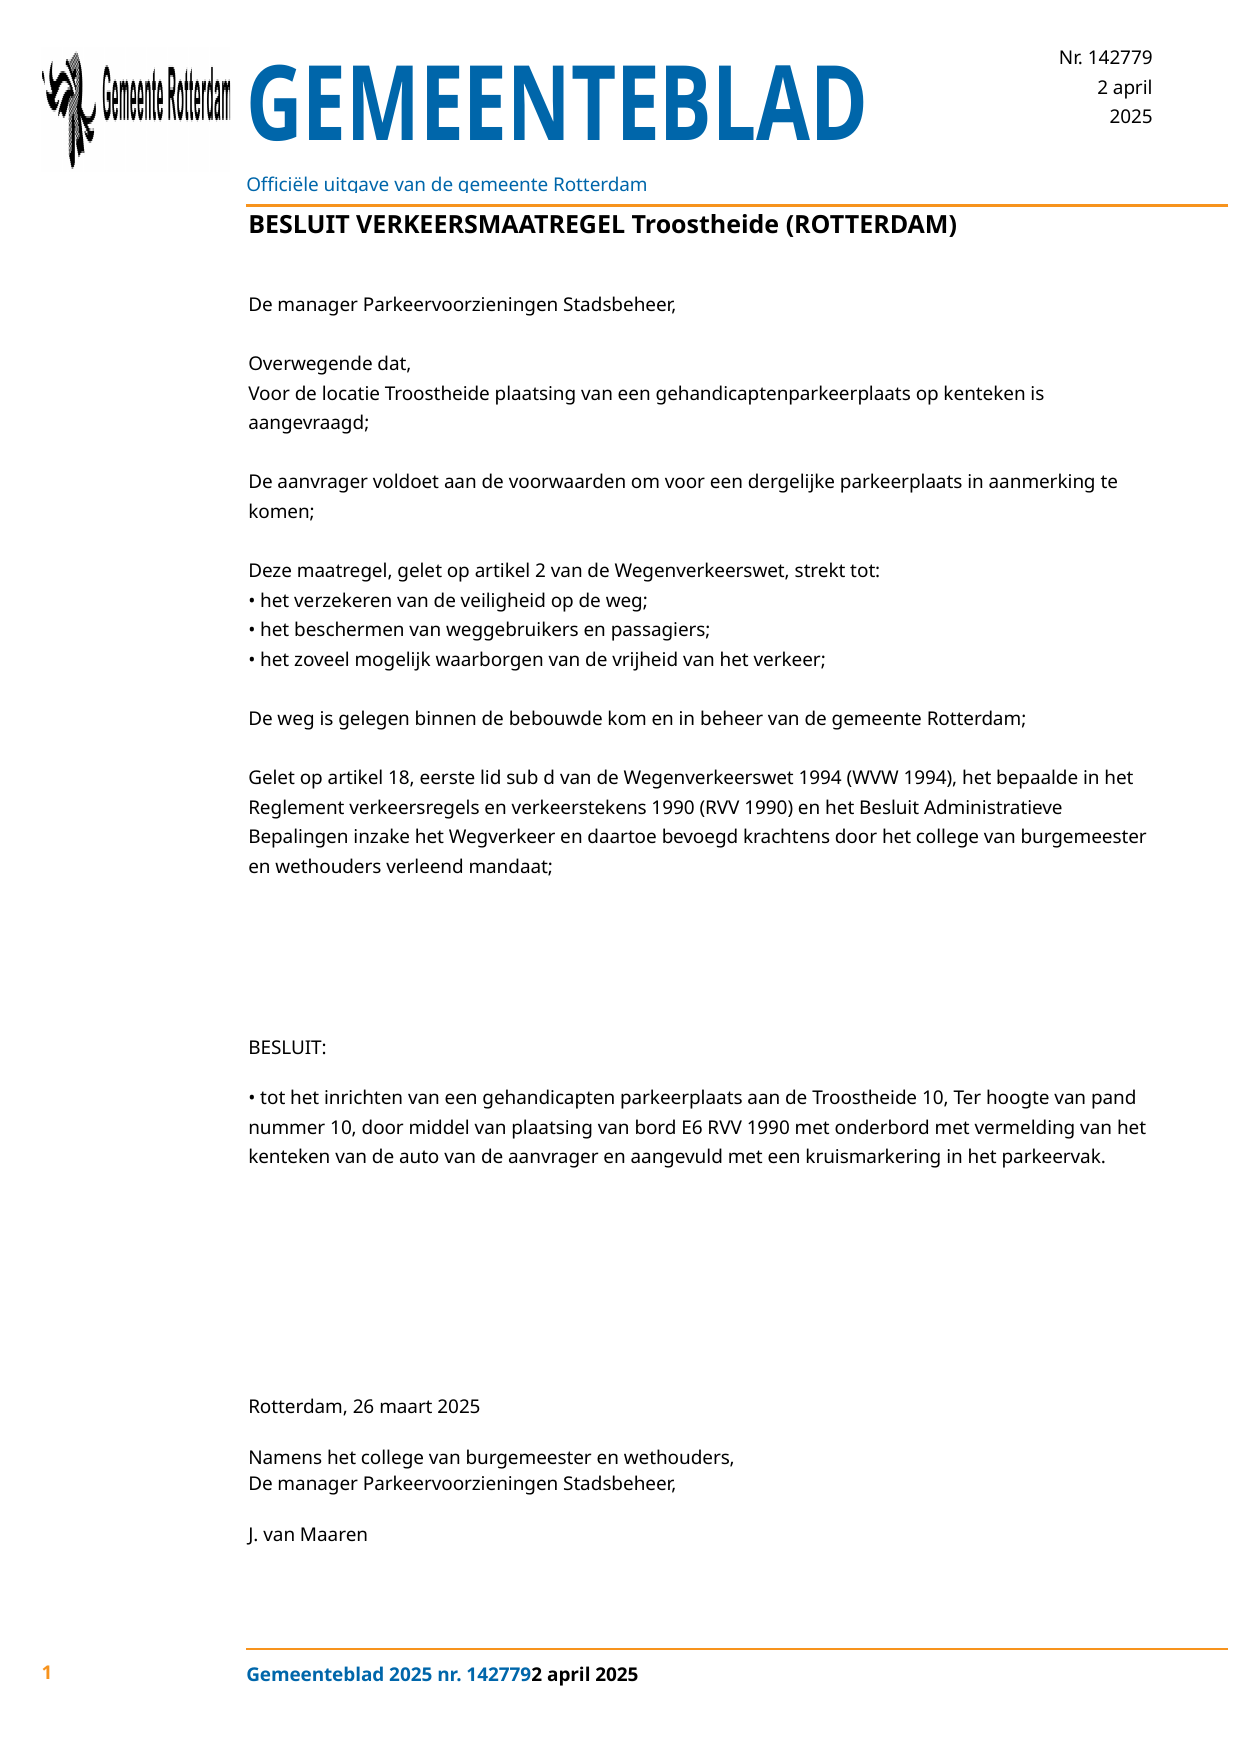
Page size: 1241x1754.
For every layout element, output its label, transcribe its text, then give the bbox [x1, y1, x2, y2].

text Rotterdam, 26 maart 2025 [248, 1393, 1152, 1419]
text • het verzekeren van de veiligheid op de weg; [248, 587, 1152, 613]
picture [41, 47, 231, 172]
text • tot het inrichten van een gehandicapten parkeerplaats aan de Troostheide 10, Ter hoogte van pand nummer 10, door middel van plaatsing van bord E6 RVV 1990 met onderbord met vermelding van het kenteken van de auto van de aanvrager en aangevuld met een kruismarkering in het parkeervak. [248, 1084, 1152, 1169]
text • het beschermen van weggebruikers en passagiers; [248, 616, 1152, 642]
text Voor de locatie Troostheide plaatsing van een gehandicaptenparkeerplaats op kenteken is aangevraagd; [248, 380, 1152, 435]
text De manager Parkeervoorzieningen Stadsbeheer, [248, 1470, 1152, 1496]
text De manager Parkeervoorzieningen Stadsbeheer, [248, 291, 1152, 317]
text Gelet op artikel 18, eerste lid sub d van de Wegenverkeerswet 1994 (WVW 1994), het bepaalde in het Reglement verkeersregels en verkeerstekens 1990 (RVV 1990) en het Besluit Administratieve Bepalingen inzake het Wegverkeer en daartoe bevoegd krachtens door het college van burgemeester en wethouders verleend mandaat; [248, 764, 1152, 879]
text Overwegende dat, [248, 350, 1152, 376]
text BESLUIT VERKEERSMAATREGEL Troostheide (ROTTERDAM) [248, 207, 1152, 241]
text De weg is gelegen binnen de bebouwde kom en in beheer van de gemeente Rotterdam; [248, 705, 1152, 731]
text De aanvrager voldoet aan de voorwaarden om voor een dergelijke parkeerplaats in aanmerking te komen; [248, 468, 1152, 524]
text • het zoveel mogelijk waarborgen van de vrijheid van het verkeer; [248, 646, 1152, 672]
text Namens het college van burgemeester en wethouders, [248, 1444, 1152, 1470]
text BESLUIT: [248, 1034, 1152, 1060]
text Deze maatregel, gelet op artikel 2 van de Wegenverkeerswet, strekt tot: [248, 557, 1152, 583]
text J. van Maaren [248, 1522, 1152, 1547]
